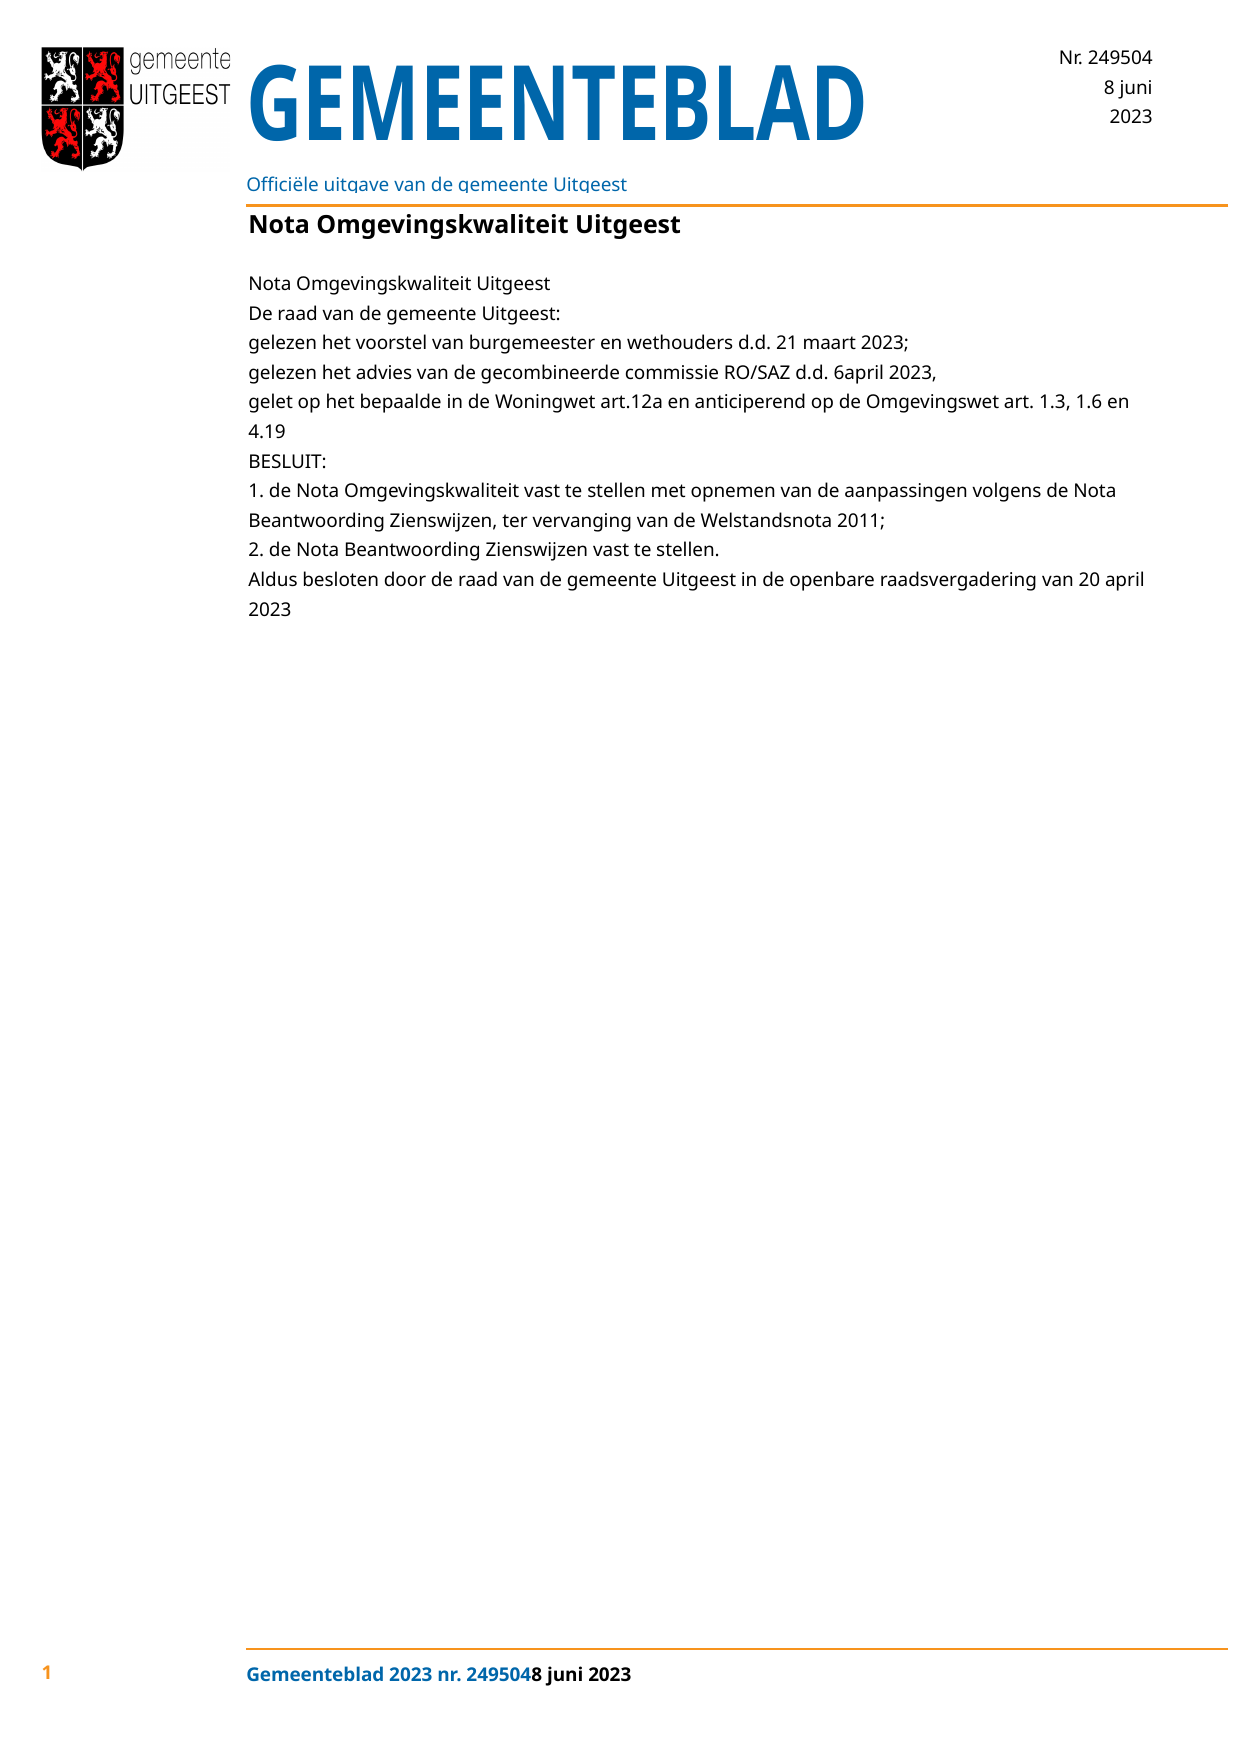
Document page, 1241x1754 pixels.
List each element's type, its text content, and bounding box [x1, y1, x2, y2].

text gelet op het bepaalde in de Woningwet art.12a en anticiperend op de Omgevingswet art. 1.3, 1.6 en 4.19 [248, 389, 1152, 444]
picture [41, 47, 231, 172]
text gelezen het voorstel van burgemeester en wethouders d.d. 21 maart 2023; [248, 329, 1152, 355]
text Nota Omgevingskwaliteit Uitgeest [248, 270, 1152, 296]
text Aldus besloten door de raad van de gemeente Uitgeest in de openbare raadsvergadering van 20 april 2023 [248, 566, 1152, 621]
text gelezen het advies van de gecombineerde commissie RO/SAZ d.d. 6april 2023, [248, 359, 1152, 385]
text De raad van de gemeente Uitgeest: [248, 300, 1152, 326]
text 2. de Nota Beantwoording Zienswijzen vast te stellen. [248, 537, 1152, 562]
text BESLUIT: [248, 448, 1152, 473]
text Nota Omgevingskwaliteit Uitgeest [248, 207, 1152, 241]
text 1. de Nota Omgevingskwaliteit vast te stellen met opnemen van de aanpassingen volgens de Nota Beantwoording Zienswijzen, ter vervanging van de Welstandsnota 2011; [248, 477, 1152, 533]
